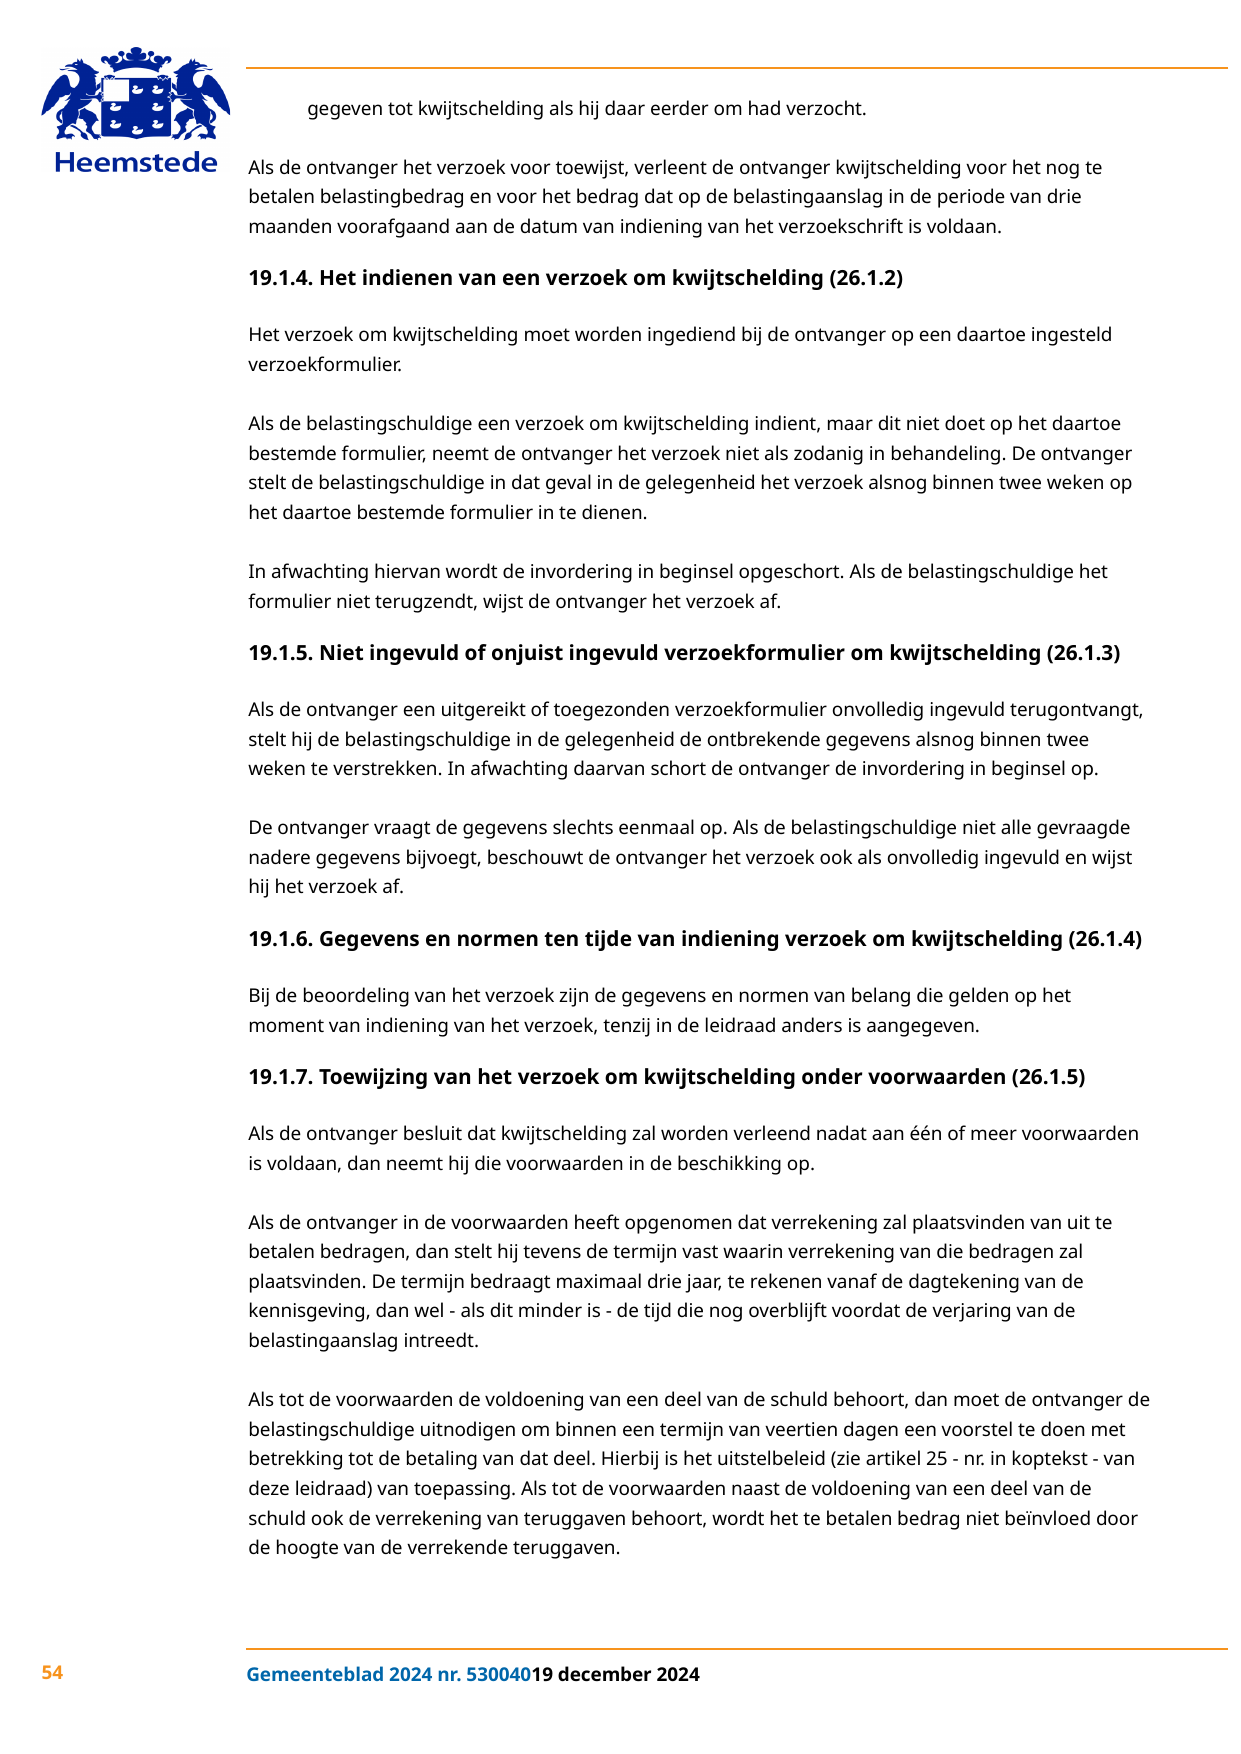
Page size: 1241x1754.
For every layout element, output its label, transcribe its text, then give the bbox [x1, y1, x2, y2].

text In afwachting hiervan wordt de invordering in beginsel opgeschort. Als de belastingschuldige het formulier niet terugzendt, wijst de ontvanger het verzoek af. [248, 558, 1152, 613]
text Als de ontvanger in de voorwaarden heeft opgenomen dat verrekening zal plaatsvinden van uit te betalen bedragen, dan stelt hij tevens de termijn vast waarin verrekening van die bedragen zal plaatsvinden. De termijn bedraagt maximaal drie jaar, te rekenen vanaf de dagtekening van de kennisgeving, dan wel - als dit minder is - de tijd die nog overblijft voordat de verjaring van de belastingaanslag intreedt. [248, 1209, 1152, 1353]
picture [41, 47, 231, 172]
text Als tot de voorwaarden de voldoening van een deel van de schuld behoort, dan moet de ontvanger de belastingschuldige uitnodigen om binnen een termijn van veertien dagen een voorstel te doen met betrekking tot de betaling van dat deel. Hierbij is het uitstelbeleid (zie artikel 25 - nr. in koptekst - van deze leidraad) van toepassing. Als tot de voorwaarden naast de voldoening van een deel van de schuld ook de verrekening van teruggaven behoort, wordt het te betalen bedrag niet beïnvloed door de hoogte van de verrekende teruggaven. [248, 1386, 1152, 1560]
text De ontvanger vraagt de gegevens slechts eenmaal op. Als de belastingschuldige niet alle gevraagde nadere gegevens bijvoegt, beschouwt de ontvanger het verzoek ook als onvolledig ingevuld en wijst hij het verzoek af. [248, 814, 1152, 899]
text Als de ontvanger besluit dat kwijtschelding zal worden verleend nadat aan één of meer voorwaarden is voldaan, dan neemt hij die voorwaarden in de beschikking op. [248, 1120, 1152, 1176]
text Bij de beoordeling van het verzoek zijn de gegevens en normen van belang die gelden op het moment van indiening van het verzoek, tenzij in de leidraad anders is aangegeven. [248, 982, 1152, 1037]
text 19.1.5. Niet ingevuld of onjuist ingevuld verzoekformulier om kwijtschelding (26.1.3) [248, 638, 1152, 667]
text Als de ontvanger een uitgereikt of toegezonden verzoekformulier onvolledig ingevuld terugontvangt, stelt hij de belastingschuldige in de gelegenheid de ontbrekende gegevens alsnog binnen twee weken te verstrekken. In afwachting daarvan schort de ontvanger de invordering in beginsel op. [248, 696, 1152, 781]
list gegeven tot kwijtschelding als hij daar eerder om had verzocht. [248, 95, 1152, 121]
text Als de belastingschuldige een verzoek om kwijtschelding indient, maar dit niet doet op het daartoe bestemde formulier, neemt de ontvanger het verzoek niet als zodanig in behandeling. De ontvanger stelt de belastingschuldige in dat geval in de gelegenheid het verzoek alsnog binnen twee weken op het daartoe bestemde formulier in te dienen. [248, 410, 1152, 525]
text 19.1.7. Toewijzing van het verzoek om kwijtschelding onder voorwaarden (26.1.5) [248, 1062, 1152, 1091]
text Als de ontvanger het verzoek voor toewijst, verleent de ontvanger kwijtschelding voor het nog te betalen belastingbedrag en voor het bedrag dat op de belastingaanslag in de periode van drie maanden voorafgaand aan de datum van indiening van het verzoekschrift is voldaan. [248, 154, 1152, 239]
text Het verzoek om kwijtschelding moet worden ingediend bij de ontvanger op een daartoe ingesteld verzoekformulier. [248, 322, 1152, 377]
text 19.1.4. Het indienen van een verzoek om kwijtschelding (26.1.2) [248, 263, 1152, 292]
text 19.1.6. Gegevens en normen ten tijde van indiening verzoek om kwijtschelding (26.1.4) [248, 924, 1152, 953]
